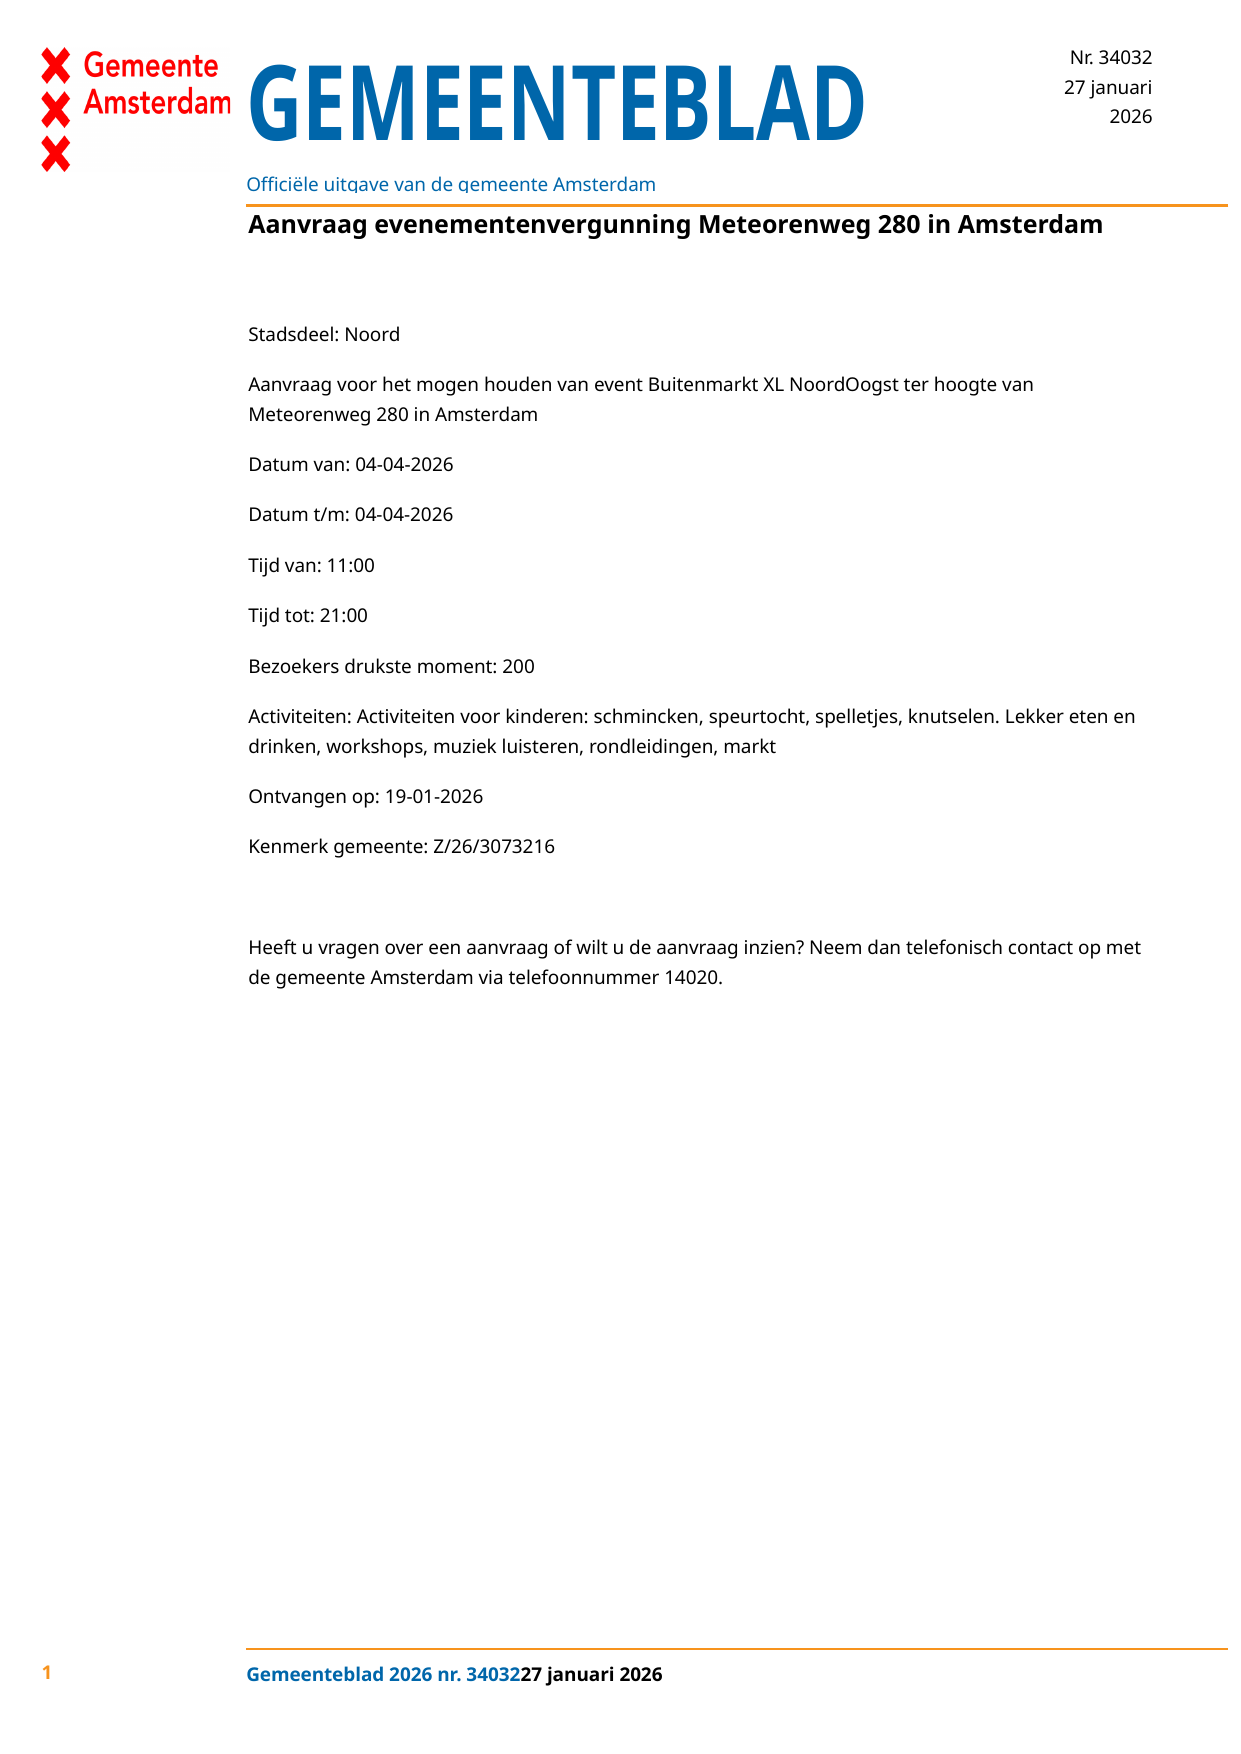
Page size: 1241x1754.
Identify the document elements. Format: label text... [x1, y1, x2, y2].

text Ontvangen op: 19-01-2026 [248, 783, 1152, 809]
text Aanvraag voor het mogen houden van event Buitenmarkt XL NoordOogst ter hoogte van Meteorenweg 280 in Amsterdam [248, 371, 1152, 426]
text Stadsdeel: Noord [248, 321, 1152, 346]
text Datum van: 04-04-2026 [248, 451, 1152, 477]
text Aanvraag evenementenvergunning Meteorenweg 280 in Amsterdam [248, 207, 1152, 241]
text Tijd tot: 21:00 [248, 602, 1152, 628]
text Kenmerk gemeente: Z/26/3073216 [248, 834, 1152, 859]
text Tijd van: 11:00 [248, 552, 1152, 578]
picture [41, 47, 231, 172]
text Bezoekers drukste moment: 200 [248, 653, 1152, 678]
text Activiteiten: Activiteiten voor kinderen: schmincken, speurtocht, spelletjes, knutselen. Lekker eten en drinken, workshops, muziek luisteren, rondleidingen, markt [248, 703, 1152, 758]
text Heeft u vragen over een aanvraag of wilt u de aanvraag inzien? Neem dan telefonisch contact op met de gemeente Amsterdam via telefoonnummer 14020. [248, 934, 1152, 990]
text Datum t/m: 04-04-2026 [248, 502, 1152, 527]
